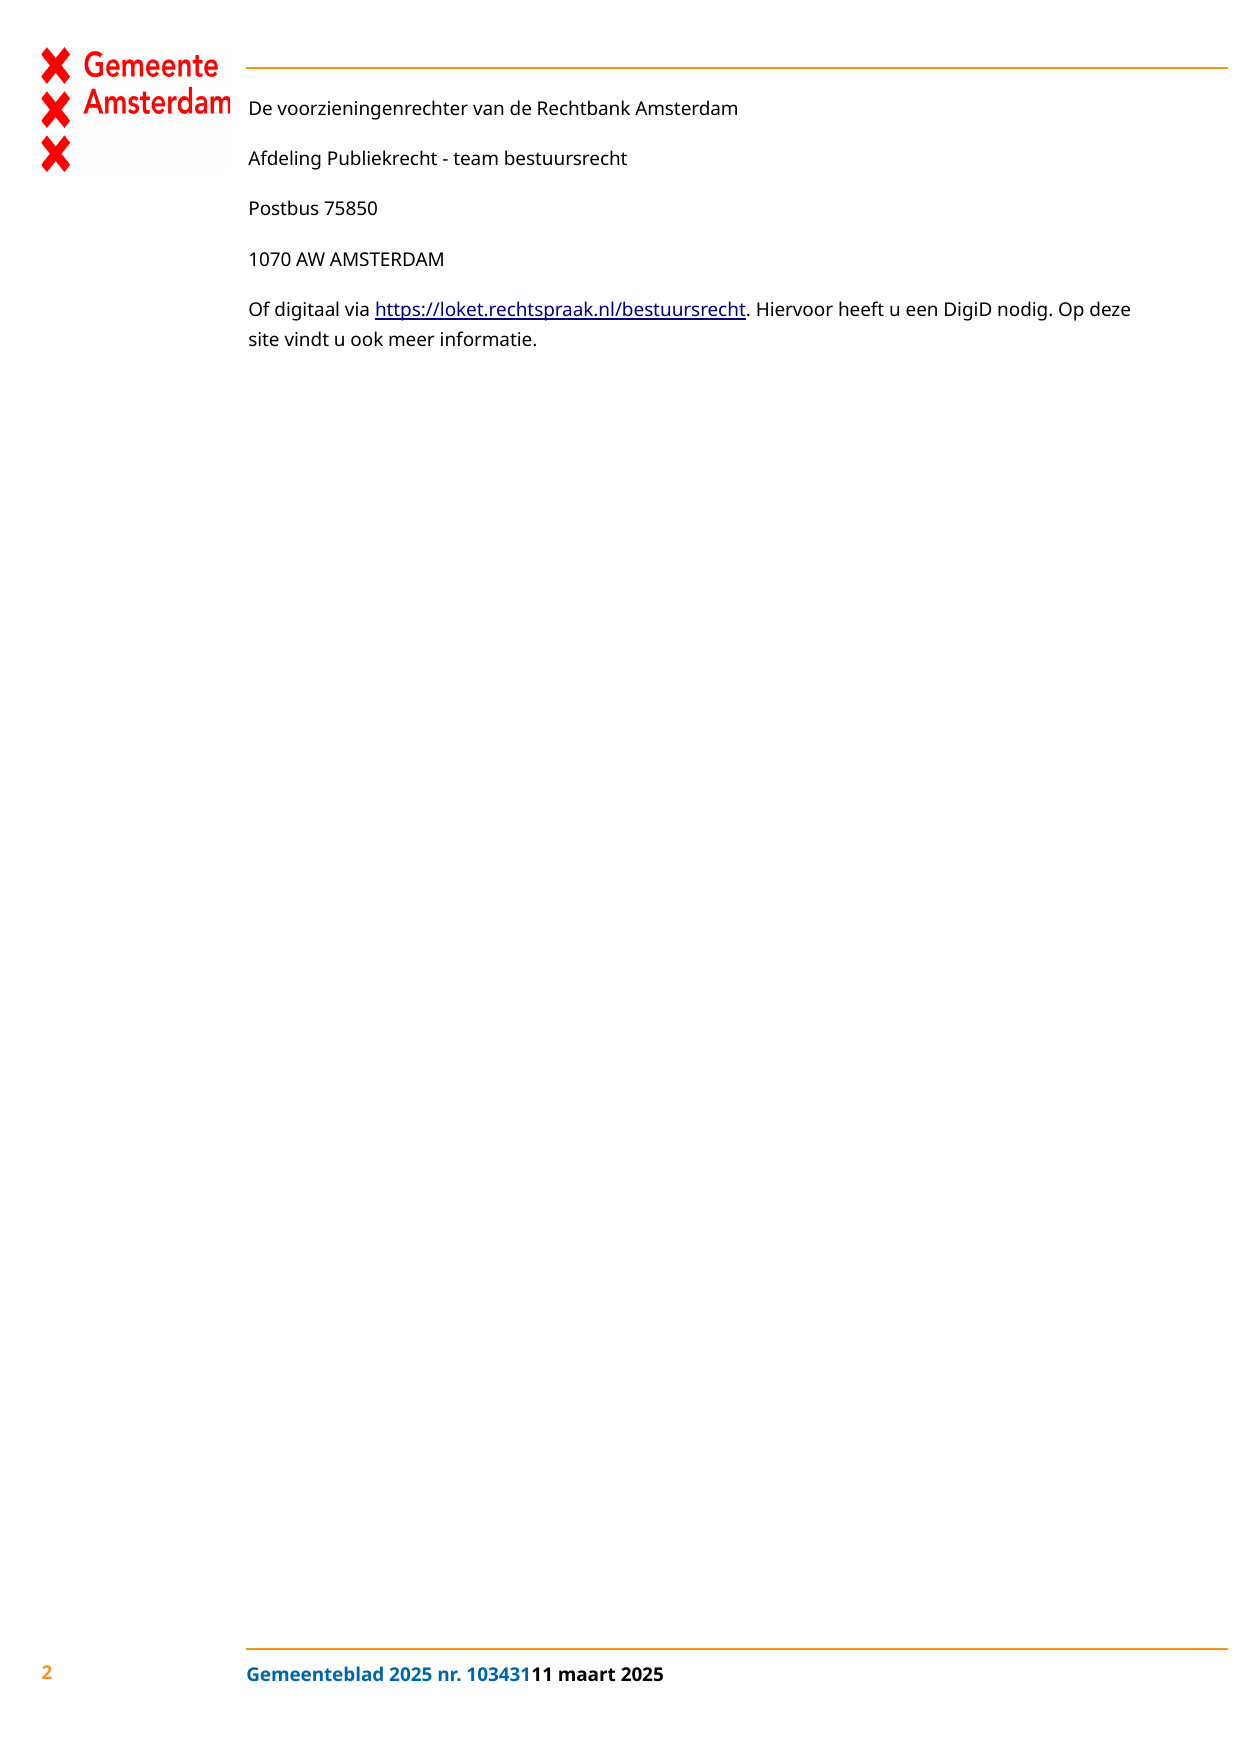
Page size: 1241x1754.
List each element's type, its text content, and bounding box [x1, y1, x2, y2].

picture [41, 47, 231, 172]
text De voorzieningenrechter van de Rechtbank Amsterdam [248, 95, 1152, 121]
text Of digitaal via https://loket.rechtspraak.nl/bestuursrecht. Hiervoor heeft u een DigiD nodig. Op deze site vindt u ook meer informatie. [248, 296, 1152, 352]
text 1070 AW AMSTERDAM [248, 246, 1152, 272]
text Postbus 75850 [248, 196, 1152, 221]
text Afdeling Publiekrecht - team bestuursrecht [248, 145, 1152, 171]
